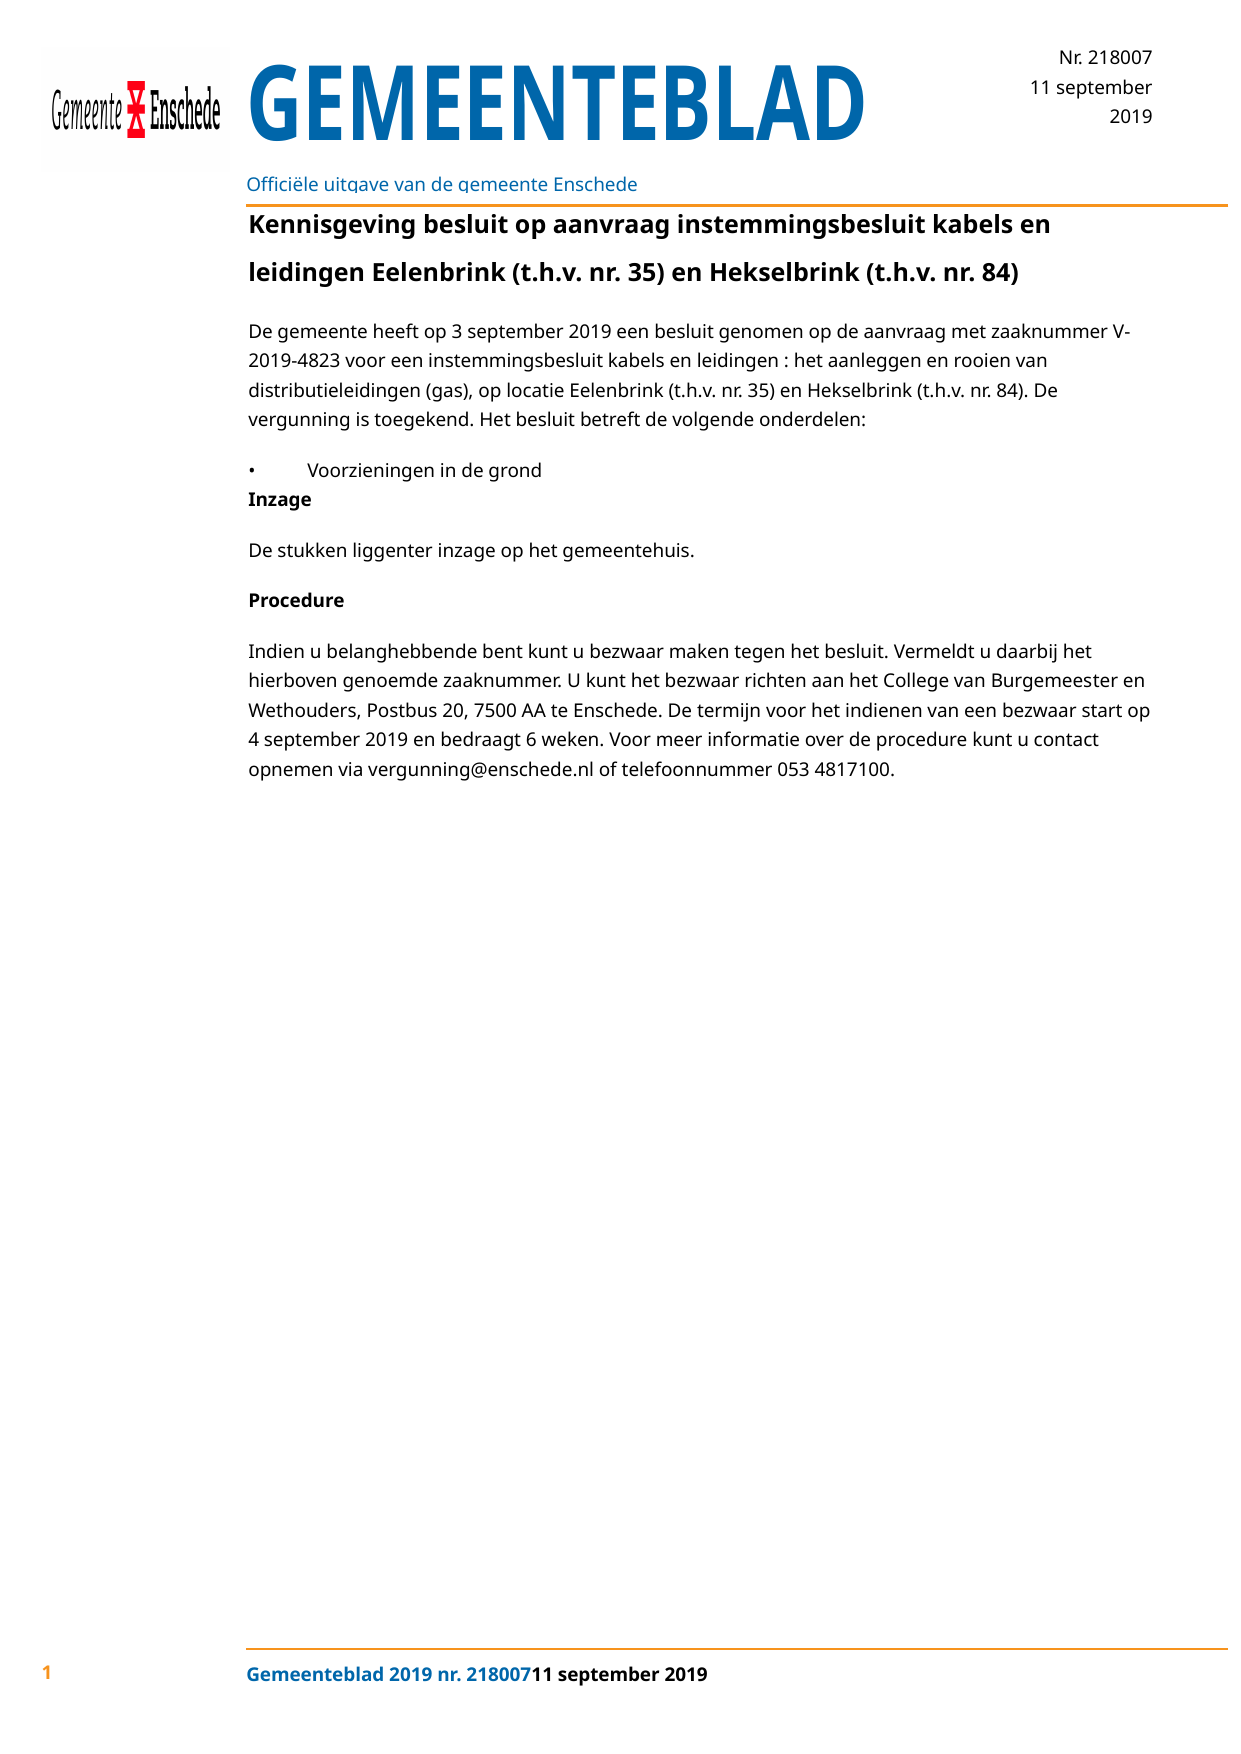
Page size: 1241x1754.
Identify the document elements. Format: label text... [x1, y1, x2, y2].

text Indien u belanghebbende bent kunt u bezwaar maken tegen het besluit. Vermeldt u daarbij het hierboven genoemde zaaknummer. U kunt het bezwaar richten aan het College van Burgemees­ter en Wethouders, Postbus 20, 7500 AA te Enschede. De termijn voor het indienen van een bezwaar start op 4 september 2019 en bedraagt 6 weken. Voor meer informatie over de procedure kunt u contact opnemen via vergunning@enschede.nl of telefoonnummer 053 4817100. [248, 638, 1152, 782]
text Inzage [248, 487, 1152, 512]
text De stukken liggenter inzage op het gemeentehuis. [248, 537, 1152, 563]
picture [41, 47, 231, 172]
list Voorzieningen in de grond [248, 457, 1152, 483]
text Kennisgeving besluit op aanvraag instemmingsbesluit kabels en leidingen Eelenbrink (t.h.v. nr. 35) en Hekselbrink (t.h.v. nr. 84) [248, 207, 1152, 288]
text De gemeente heeft op 3 september 2019 een besluit genomen op de aanvraag met zaaknummer V-2019-4823 voor een instemmingsbesluit kabels en leidingen : het aanleggen en rooien van distributieleidingen (gas), op locatie Eelenbrink (t.h.v. nr. 35) en Hekselbrink (t.h.v. nr. 84). De vergunning is toegekend. Het besluit betreft de volgende onderdelen: [248, 318, 1152, 432]
text Procedure [248, 587, 1152, 613]
